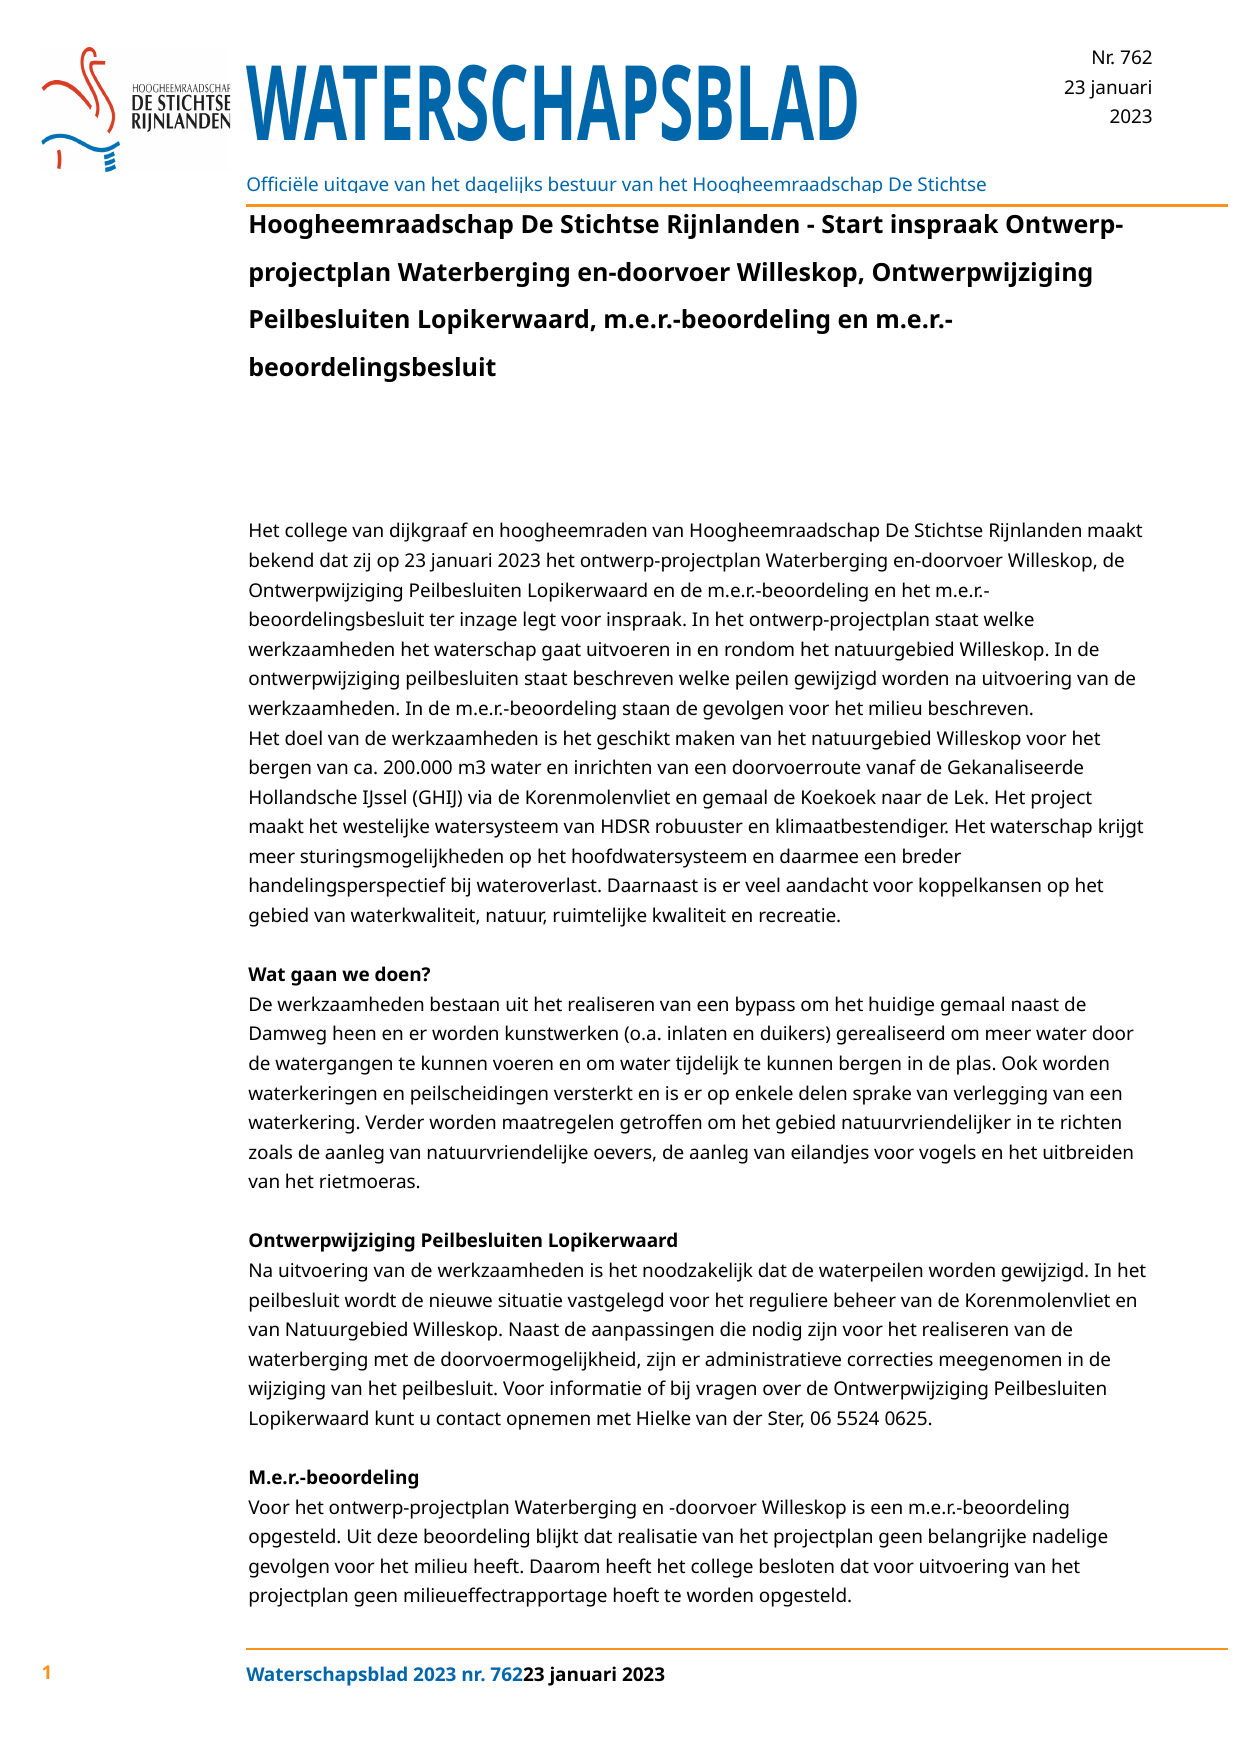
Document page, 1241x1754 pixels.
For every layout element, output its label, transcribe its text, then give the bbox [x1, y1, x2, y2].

text Het college van dijkgraaf en hoogheemraden van Hoogheemraadschap De Stichtse Rijnlanden maakt bekend dat zij op 23 januari 2023 het ontwerp-projectplan Waterberging en-doorvoer Willeskop, de Ontwerpwijziging Peilbesluiten Lopikerwaard en de m.e.r.-beoordeling en het m.e.r.-beoordelingsbesluit ter inzage legt voor inspraak. In het ontwerp-projectplan staat welke werkzaamheden het waterschap gaat uitvoeren in en rondom het natuurgebied Willeskop. In de ontwerpwijziging peilbesluiten staat beschreven welke peilen gewijzigd worden na uitvoering van de werkzaamheden. In de m.e.r.-beoordeling staan de gevolgen voor het milieu beschreven. [248, 518, 1152, 721]
text De werkzaamheden bestaan uit het realiseren van een bypass om het huidige gemaal naast de Damweg heen en er worden kunstwerken (o.a. inlaten en duikers) gerealiseerd om meer water door de watergangen te kunnen voeren en om water tijdelijk te kunnen bergen in de plas. Ook worden waterkeringen en peilscheidingen versterkt en is er op enkele delen sprake van verlegging van een waterkering. Verder worden maatregelen getroffen om het gebied natuurvriendelijker in te richten zoals de aanleg van natuurvriendelijke oevers, de aanleg van eilandjes voor vogels en het uitbreiden van het rietmoeras. [248, 991, 1152, 1194]
text Voor het ontwerp-projectplan Waterberging en -doorvoer Willeskop is een m.e.r.-beoordeling opgesteld. Uit deze beoordeling blijkt dat realisatie van het projectplan geen belangrijke nadelige gevolgen voor het milieu heeft. Daarom heeft het college besloten dat voor uitvoering van het projectplan geen milieueffectrapportage hoeft te worden opgesteld. [248, 1494, 1152, 1608]
text Ontwerpwijziging Peilbesluiten Lopikerwaard [248, 1228, 1152, 1253]
text Het doel van de werkzaamheden is het geschikt maken van het natuurgebied Willeskop voor het bergen van ca. 200.000 m3 water en inrichten van een doorvoerroute vanaf de Gekanaliseerde Hollandsche IJssel (GHIJ) via de Korenmolenvliet en gemaal de Koekoek naar de Lek. Het project maakt het westelijke watersysteem van HDSR robuuster en klimaatbestendiger. Het waterschap krijgt meer sturingsmogelijkheden op het hoofdwatersysteem en daarmee een breder handelingsperspectief bij wateroverlast. Daarnaast is er veel aandacht voor koppelkansen op het gebied van waterkwaliteit, natuur, ruimtelijke kwaliteit en recreatie. [248, 725, 1152, 928]
text Wat gaan we doen? [248, 961, 1152, 987]
text M.e.r.-beoordeling [248, 1464, 1152, 1490]
text Na uitvoering van de werkzaamheden is het noodzakelijk dat de waterpeilen worden gewijzigd. In het peilbesluit wordt de nieuwe situatie vastgelegd voor het reguliere beheer van de Korenmolenvliet en van Natuurgebied Willeskop. Naast de aanpassingen die nodig zijn voor het realiseren van de waterberging met de doorvoermogelijkheid, zijn er administratieve correcties meegenomen in de wijziging van het peilbesluit. Voor informatie of bij vragen over de Ontwerpwijziging Peilbesluiten Lopikerwaard kunt u contact opnemen met Hielke van der Ster, 06 5524 0625. [248, 1257, 1152, 1431]
text Hoogheemraadschap De Stichtse Rijnlanden - Start inspraak Ontwerp-projectplan Waterberging en-doorvoer Willeskop, Ontwerpwijziging Peilbesluiten Lopikerwaard, m.e.r.-beoordeling en m.e.r.-beoordelingsbesluit [248, 207, 1152, 384]
picture [41, 47, 231, 172]
